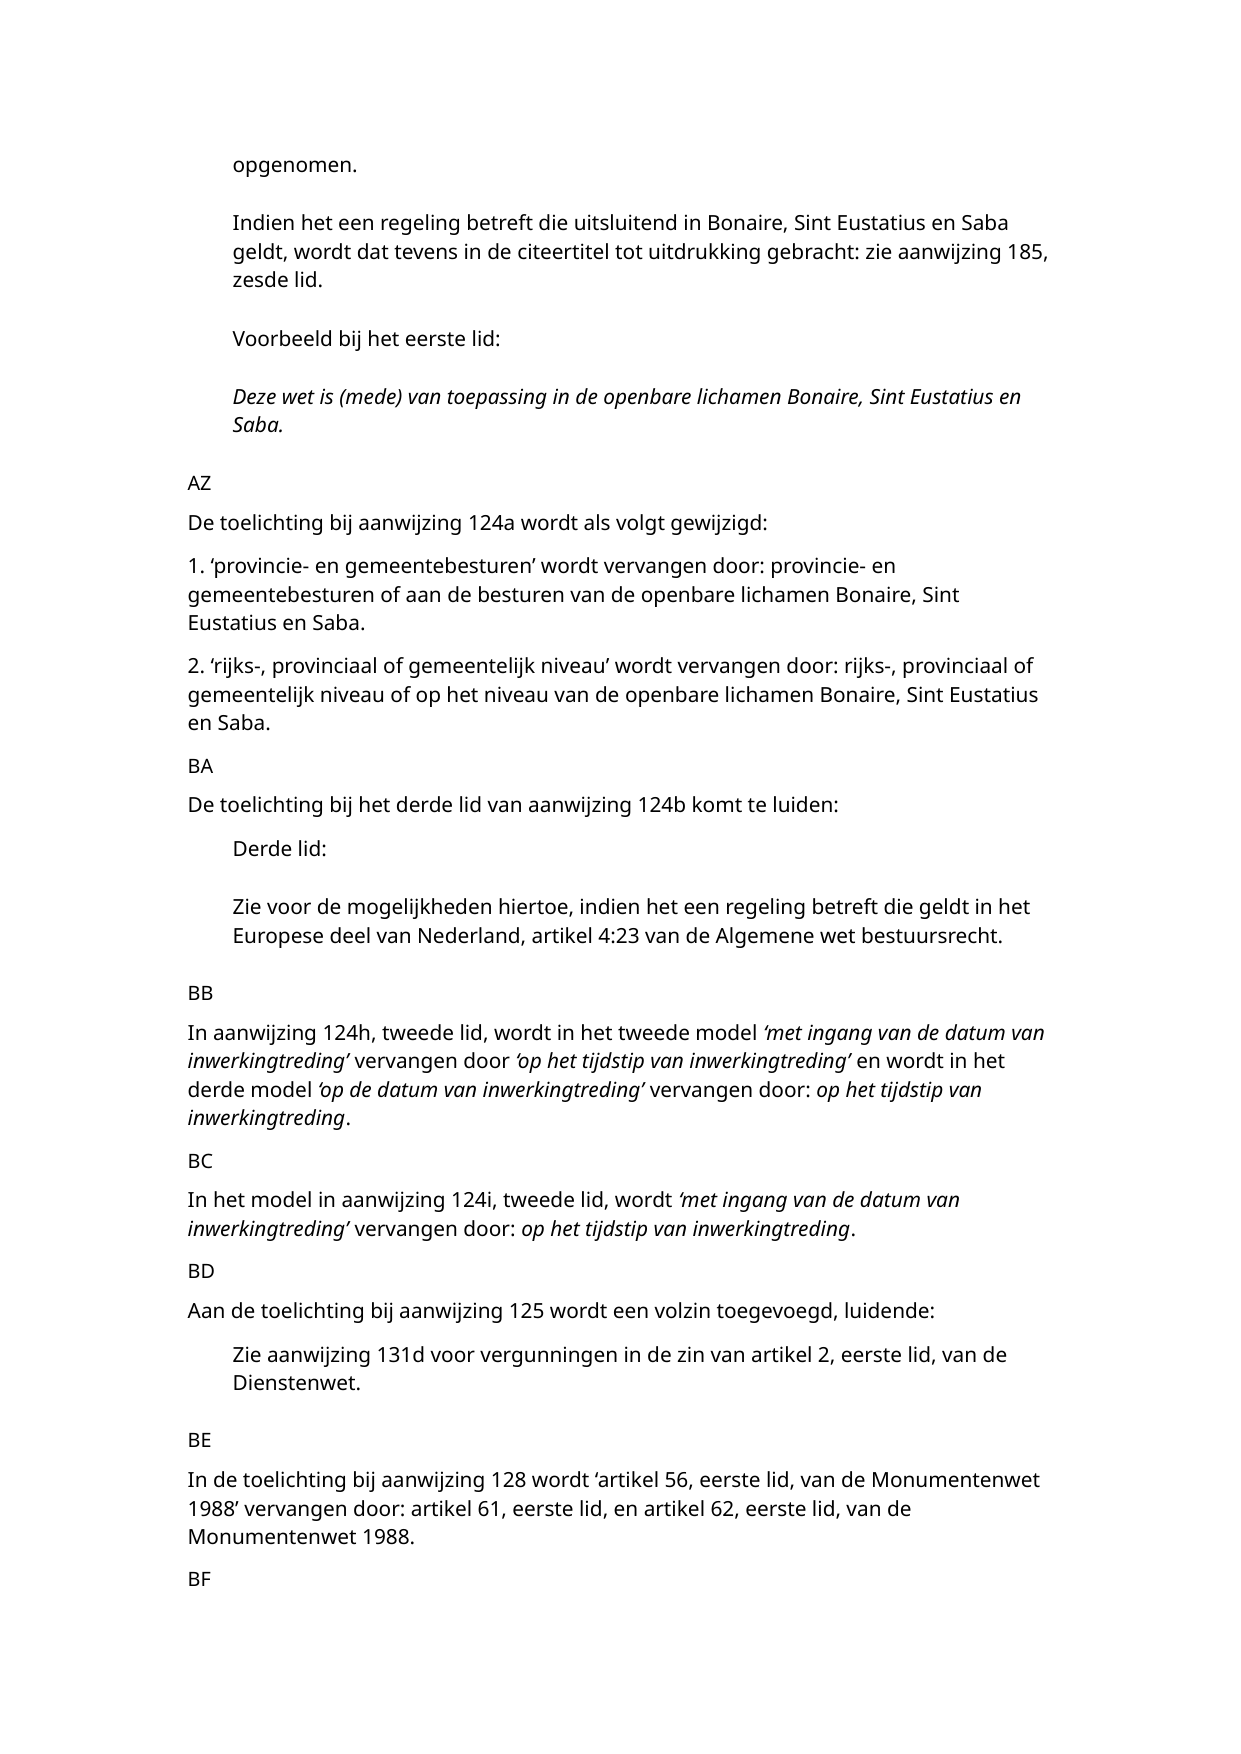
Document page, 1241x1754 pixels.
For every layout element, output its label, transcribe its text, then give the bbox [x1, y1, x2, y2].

text BD [187, 1257, 1053, 1284]
text 1. ‘provincie- en gemeentebesturen’ wordt vervangen door: provincie- en gemeentebesturen of aan de besturen van de openbare lichamen Bonaire, Sint Eustatius en Saba. [187, 551, 1053, 637]
text In aanwijzing 124h, tweede lid, wordt in het tweede model ‘met ingang van de datum van inwerkingtreding’ vervangen door ‘op het tijdstip van inwerkingtreding’ en wordt in het derde model ‘op de datum van inwerkingtreding’ vervangen door: op het tijdstip van inwerkingtreding. [187, 1018, 1053, 1132]
text In het model in aanwijzing 124i, tweede lid, wordt ‘met ingang van de datum van inwerkingtreding’ vervangen door: op het tijdstip van inwerkingtreding. [187, 1186, 1053, 1242]
text Aan de toelichting bij aanwijzing 125 wordt een volzin toegevoegd, luidende: [187, 1296, 1053, 1325]
text In de toelichting bij aanwijzing 128 wordt ‘artikel 56, eerste lid, van de Monumentenwet 1988’ vervangen door: artikel 61, eerste lid, en artikel 62, eerste lid, van de Monumentenwet 1988. [187, 1465, 1053, 1551]
text BF [187, 1566, 1053, 1593]
text BC [187, 1147, 1053, 1174]
text Zie aanwijzing 131d voor vergunningen in de zin van artikel 2, eerste lid, van de Dienstenwet. [232, 1340, 1053, 1397]
subtitle Voorbeeld bij het eerste lid: [232, 324, 1053, 352]
text 2. ‘rijks-, provinciaal of gemeentelijk niveau’ wordt vervangen door: rijks-, provinciaal of gemeentelijk niveau of op het niveau van de openbare lichamen Bonaire, Sint Eustatius en Saba. [187, 652, 1053, 737]
text BE [187, 1427, 1053, 1453]
text AZ [187, 469, 1053, 496]
text BB [187, 979, 1053, 1006]
text opgenomen. [232, 150, 1053, 178]
text De toelichting bij aanwijzing 124a wordt als volgt gewijzigd: [187, 508, 1053, 536]
subtitle Derde lid: [232, 834, 1053, 862]
text Deze wet is (mede) van toepassing in de openbare lichamen Bonaire, Sint Eustatius en Saba. [232, 382, 1053, 439]
text Zie voor de mogelijkheden hiertoe, indien het een regeling betreft die geldt in het Europese deel van Nederland, artikel 4:23 van de Algemene wet bestuursrecht. [232, 892, 1053, 949]
text Indien het een regeling betreft die uitsluitend in Bonaire, Sint Eustatius en Saba geldt, wordt dat tevens in de citeertitel tot uitdrukking gebracht: zie aanwijzing 185, zesde lid. [232, 208, 1053, 294]
text De toelichting bij het derde lid van aanwijzing 124b komt te luiden: [187, 791, 1053, 819]
text BA [187, 752, 1053, 779]
